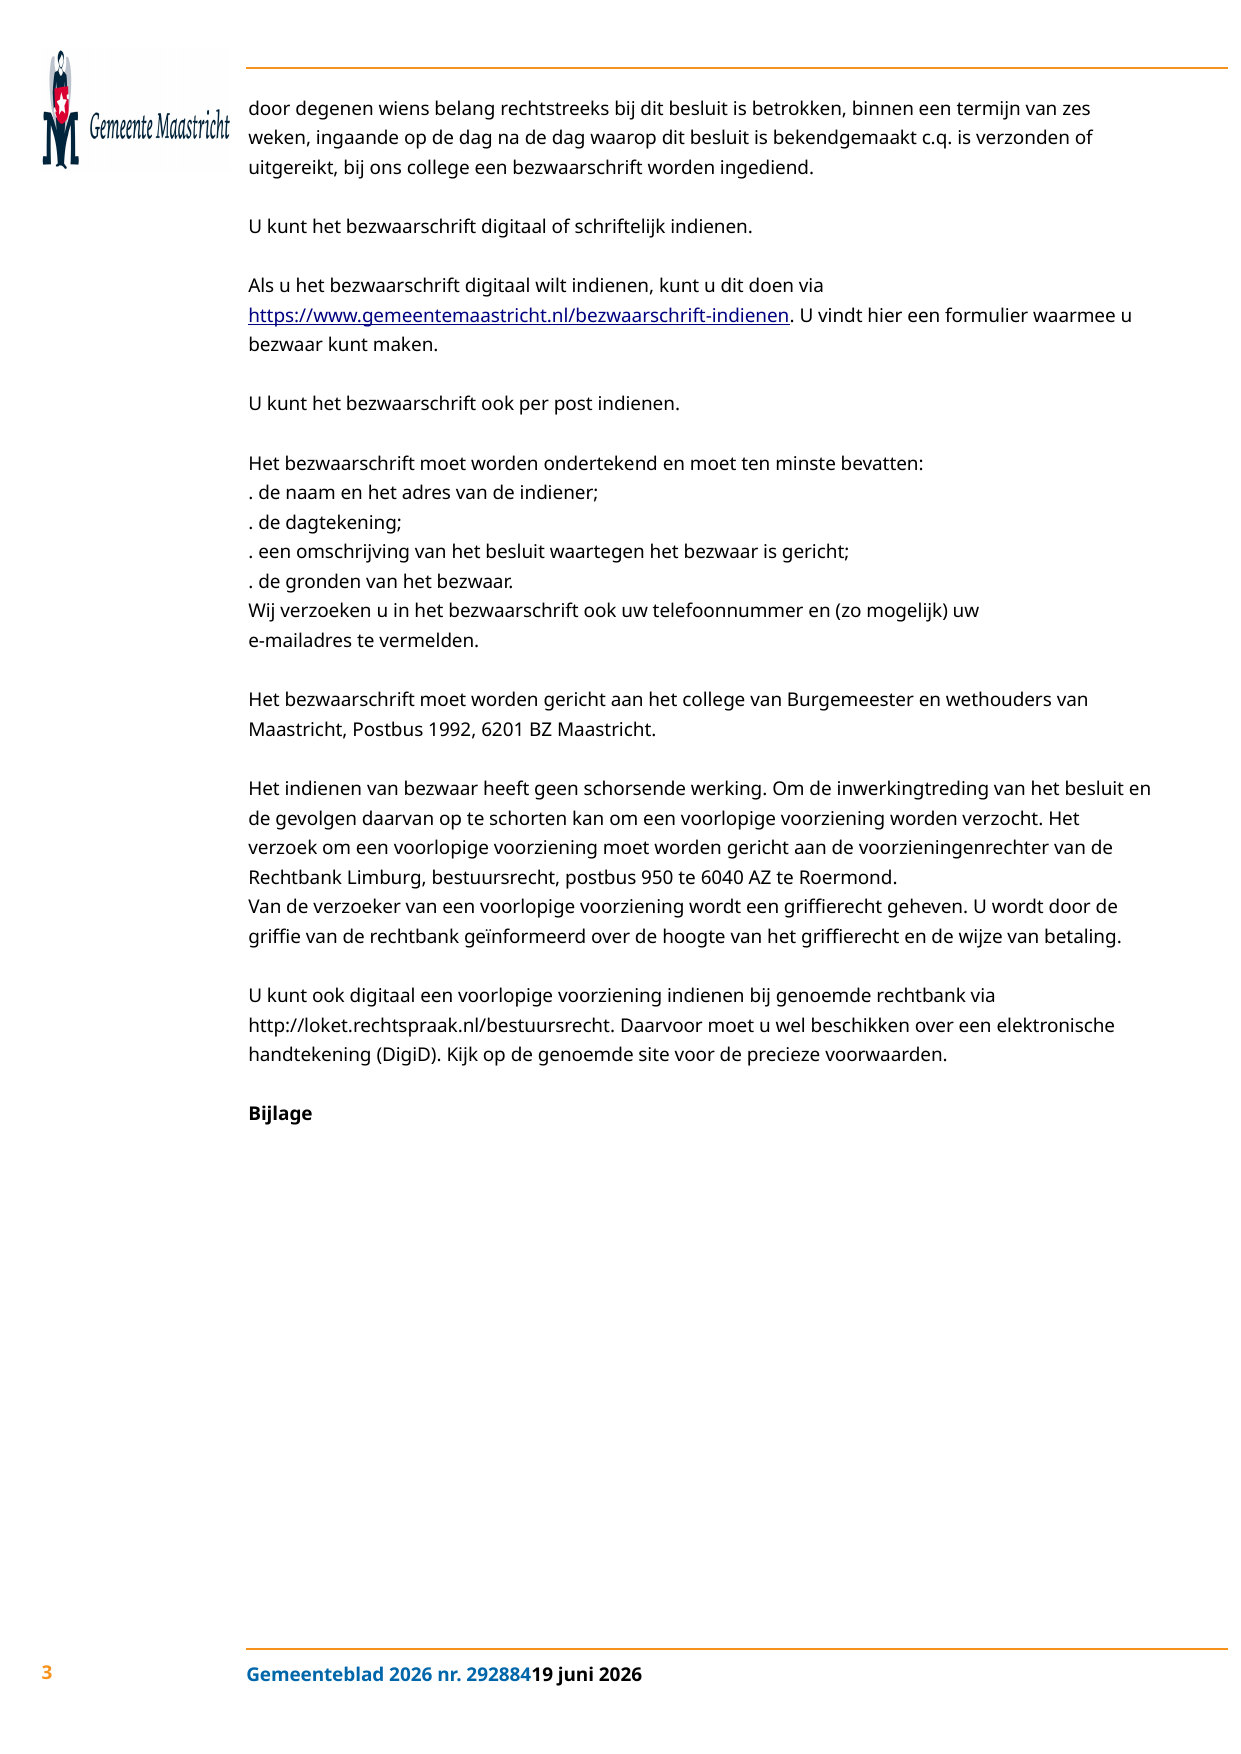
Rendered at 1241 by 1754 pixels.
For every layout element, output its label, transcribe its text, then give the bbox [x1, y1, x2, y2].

text e-mailadres te vermelden. [248, 627, 1152, 653]
text Het indienen van bezwaar heeft geen schorsende werking. Om de inwerkingtreding van het besluit en de gevolgen daarvan op te schorten kan om een voorlopige voorziening worden verzocht. Het verzoek om een voorlopige voorziening moet worden gericht aan de voorzieningenrechter van de Rechtbank Limburg, bestuursrecht, postbus 950 te 6040 AZ te Roermond. [248, 775, 1152, 890]
text . de dagtekening; [248, 509, 1152, 535]
text Bijlage [248, 1101, 1152, 1126]
text Het bezwaarschrift moet worden ondertekend en moet ten minste bevatten: [248, 450, 1152, 476]
text . de naam en het adres van de indiener; [248, 479, 1152, 505]
text . de gronden van het bezwaar. [248, 568, 1152, 594]
text Het bezwaarschrift moet worden gericht aan het college van Burgemeester en wethouders van Maastricht, Postbus 1992, 6201 BZ Maastricht. [248, 686, 1152, 742]
text Wij verzoeken u in het bezwaarschrift ook uw telefoonnummer en (zo mogelijk) uw [248, 598, 1152, 623]
text U kunt het bezwaarschrift digitaal of schriftelijk indienen. [248, 213, 1152, 239]
text Van de verzoeker van een voorlopige voorziening wordt een griffierecht geheven. U wordt door de griffie van de rechtbank geïnformeerd over de hoogte van het griffierecht en de wijze van betaling. [248, 893, 1152, 949]
picture [41, 47, 231, 172]
text U kunt ook digitaal een voorlopige voorziening indienen bij genoemde rechtbank via http://loket.rechtspraak.nl/bestuursrecht. Daarvoor moet u wel beschikken over een elektronische handtekening (DigiD). Kijk op de genoemde site voor de precieze voorwaarden. [248, 982, 1152, 1067]
text door degenen wiens belang rechtstreeks bij dit besluit is betrokken, binnen een termijn van zes weken, ingaande op de dag na de dag waarop dit besluit is bekendgemaakt c.q. is verzonden of uitgereikt, bij ons college een bezwaarschrift worden ingediend. [248, 95, 1152, 180]
text . een omschrijving van het besluit waartegen het bezwaar is gericht; [248, 538, 1152, 564]
text U kunt het bezwaarschrift ook per post indienen. [248, 391, 1152, 416]
text Als u het bezwaarschrift digitaal wilt indienen, kunt u dit doen via https://www.gemeentemaastricht.nl/bezwaarschrift-indienen. U vindt hier een formulier waarmee u bezwaar kunt maken. [248, 272, 1152, 357]
